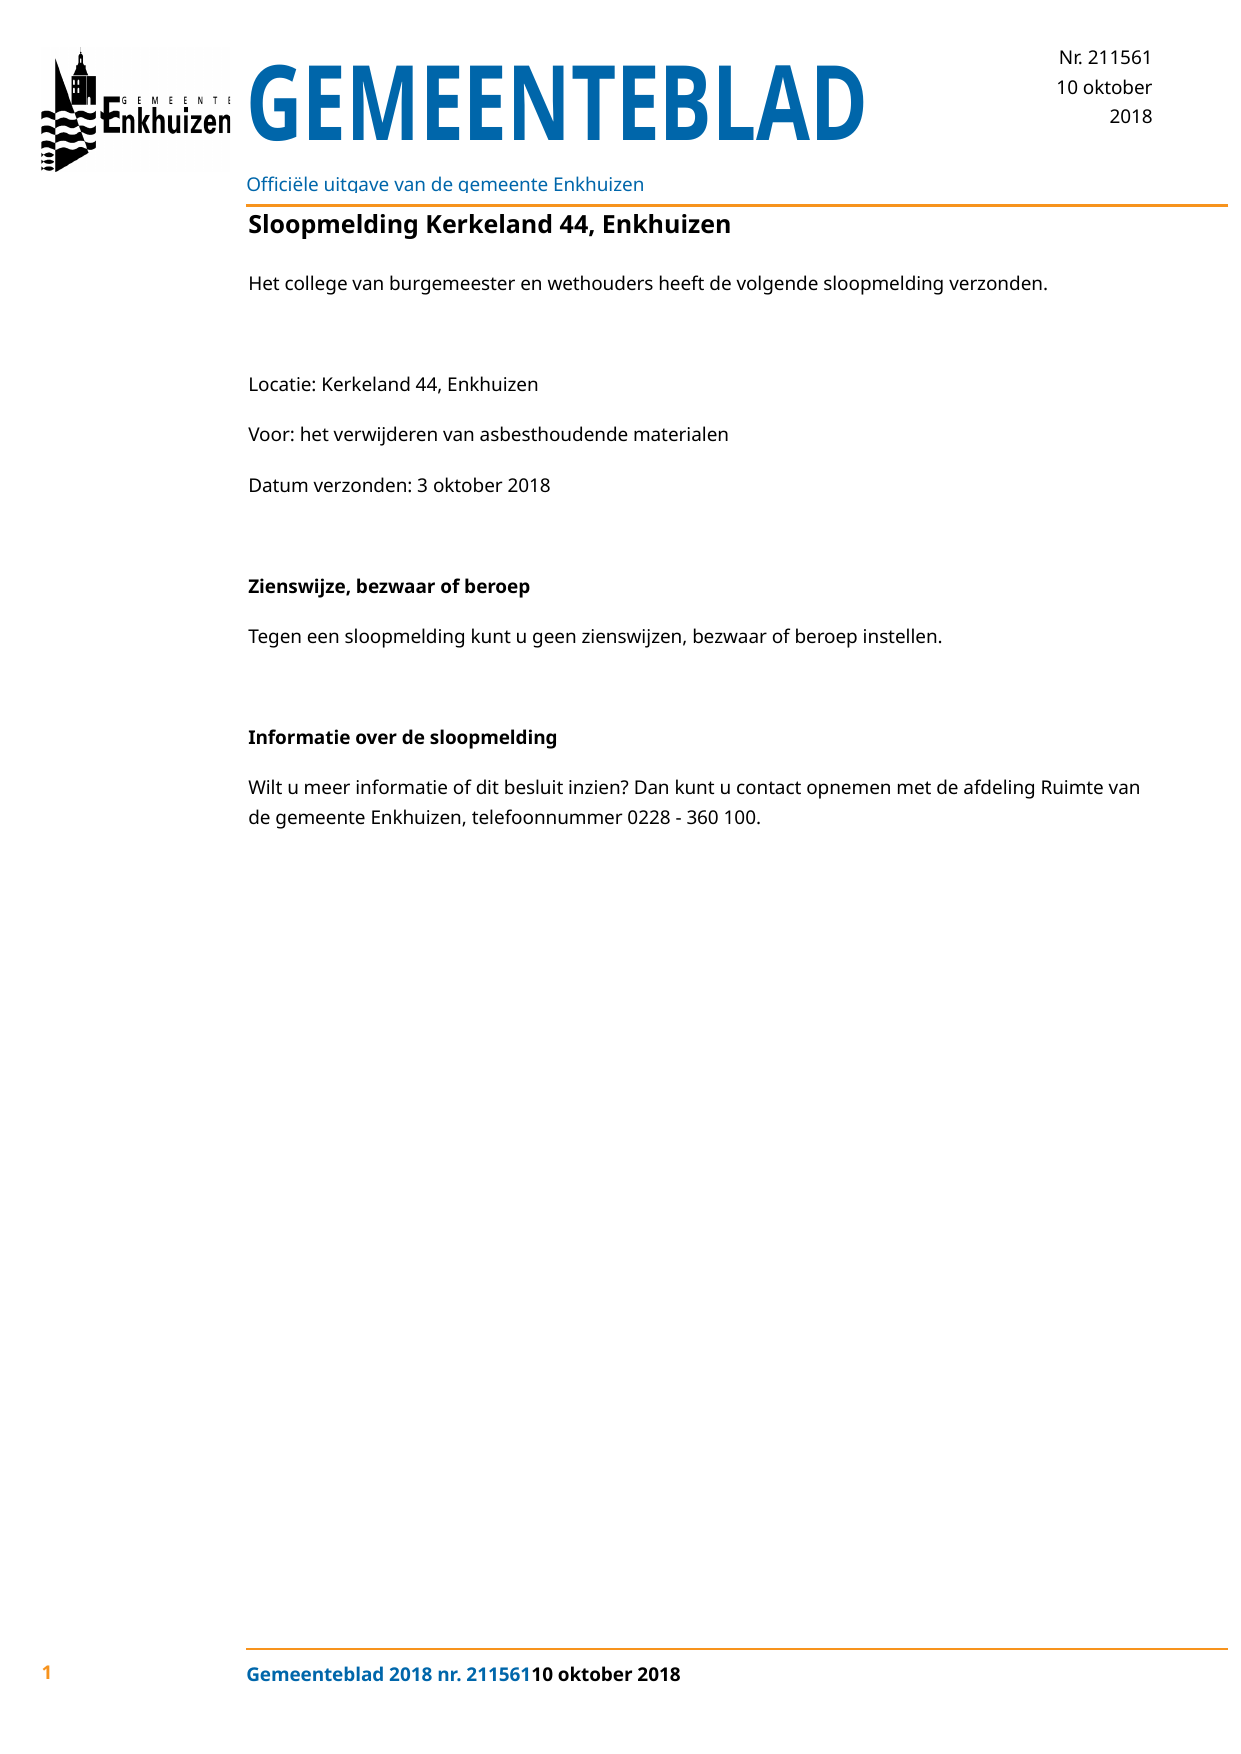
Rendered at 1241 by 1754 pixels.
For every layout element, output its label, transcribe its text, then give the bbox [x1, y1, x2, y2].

text Informatie over de sloopmelding [248, 724, 1152, 750]
text Locatie: Kerkeland 44, Enkhuizen [248, 371, 1152, 397]
text Het college van burgemeester en wethouders heeft de volgende sloopmelding verzonden. [248, 270, 1152, 296]
picture [41, 47, 231, 172]
text Sloopmelding Kerkeland 44, Enkhuizen [248, 207, 1152, 241]
text Datum verzonden: 3 oktober 2018 [248, 472, 1152, 498]
text Voor: het verwijderen van asbesthoudende materialen [248, 422, 1152, 447]
text Tegen een sloopmelding kunt u geen zienswijzen, bezwaar of beroep instellen. [248, 623, 1152, 649]
text Zienswijze, bezwaar of beroep [248, 573, 1152, 598]
text Wilt u meer informatie of dit besluit inzien? Dan kunt u contact opnemen met de afdeling Ruimte van de gemeente Enkhuizen, telefoonnummer 0228 - 360 100. [248, 774, 1152, 830]
